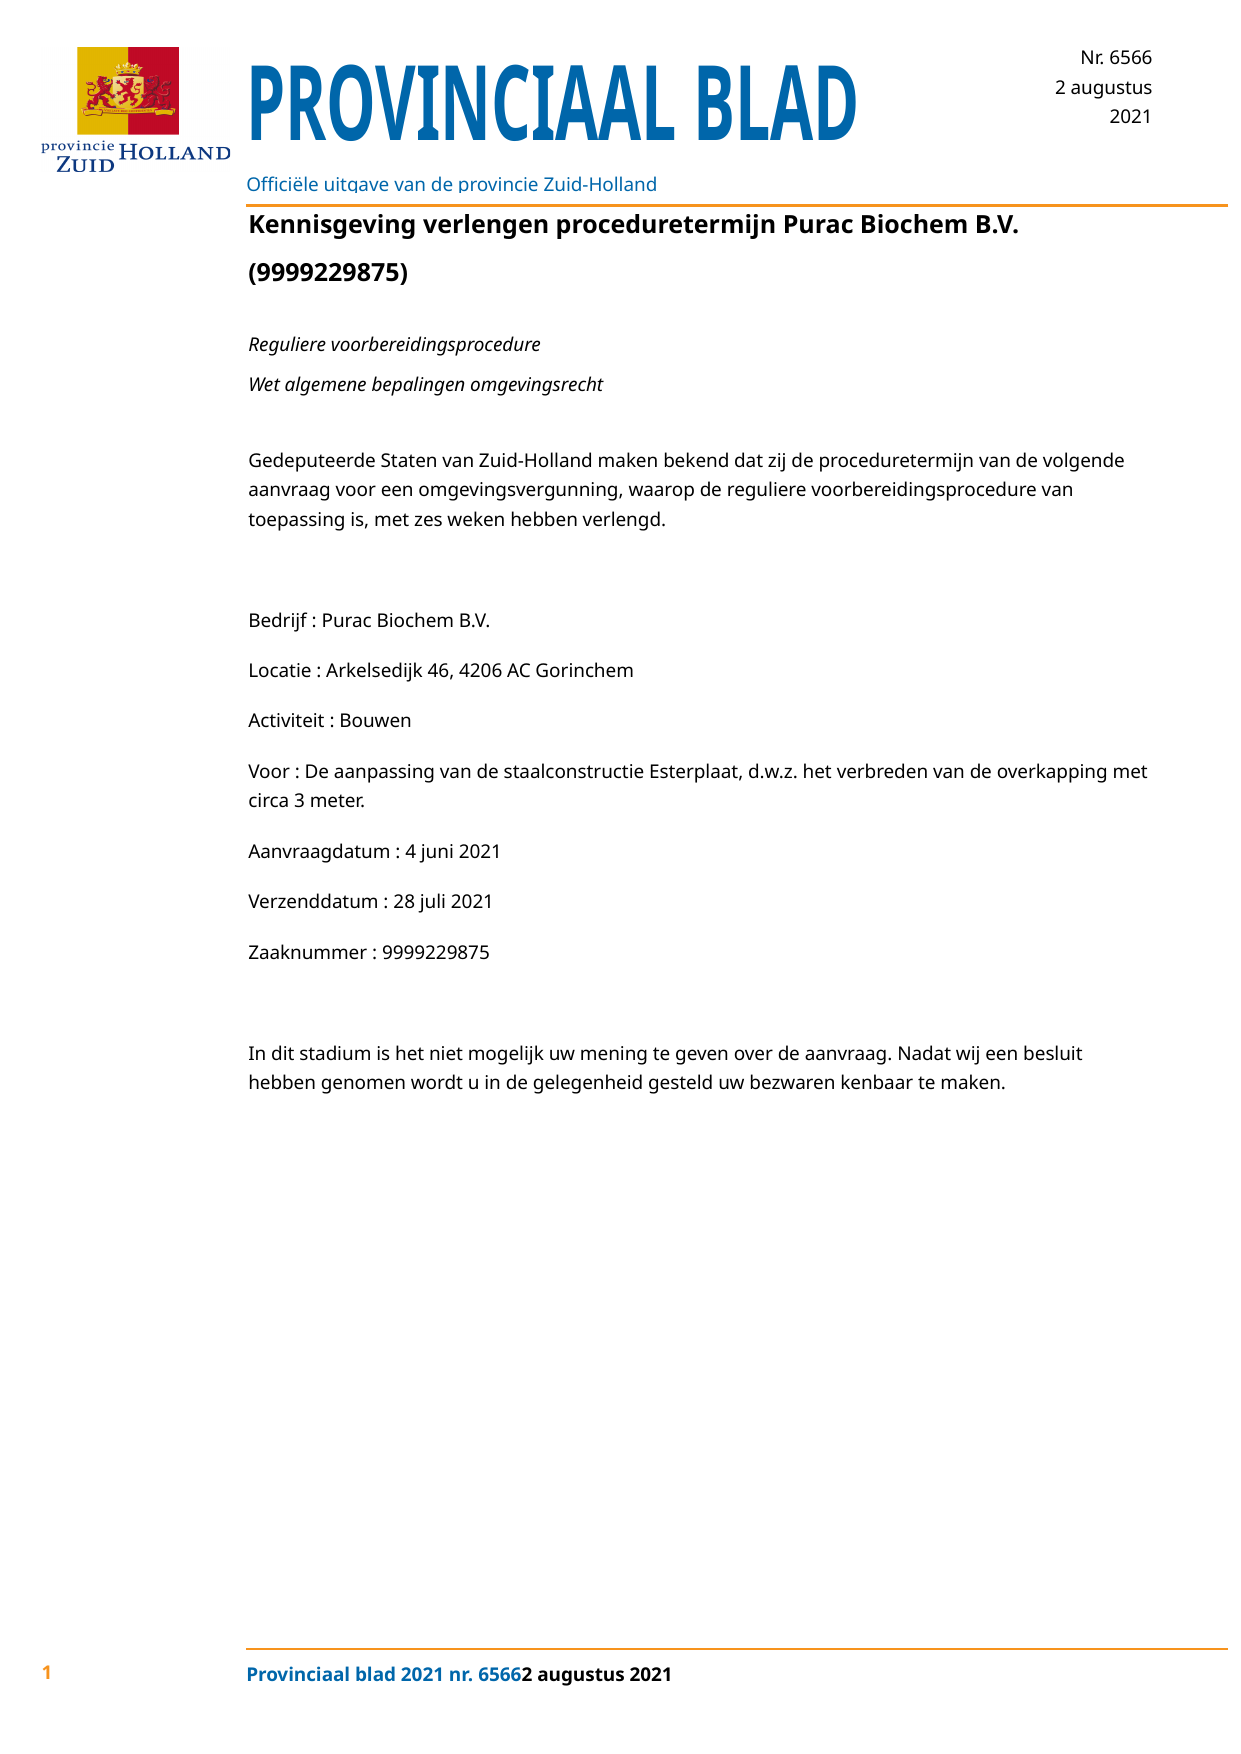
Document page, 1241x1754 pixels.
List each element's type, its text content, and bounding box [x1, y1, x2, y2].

text Aanvraagdatum : 4 juni 2021 [248, 838, 1152, 864]
text Bedrijf : Purac Biochem B.V. [248, 607, 1152, 633]
text Verzenddatum : 28 juli 2021 [248, 888, 1152, 914]
text Gedeputeerde Staten van Zuid-Holland maken bekend dat zij de proceduretermijn van de volgende aanvraag voor een omgevingsvergunning, waarop de reguliere voorbereidingsprocedure van toepassing is, met zes weken hebben verlengd. [248, 447, 1152, 532]
text Kennisgeving verlengen proceduretermijn Purac Biochem B.V. (9999229875) [248, 207, 1152, 288]
text In dit stadium is het niet mogelijk uw mening te geven over de aanvraag. Nadat wij een besluit hebben genomen wordt u in de gelegenheid gesteld uw bezwaren kenbaar te maken. [248, 1040, 1152, 1095]
text Reguliere voorbereidingsprocedure [248, 331, 1152, 357]
text Activiteit : Bouwen [248, 708, 1152, 733]
picture [41, 47, 231, 172]
text Locatie : Arkelsedijk 46, 4206 AC Gorinchem [248, 657, 1152, 683]
text Zaaknummer : 9999229875 [248, 939, 1152, 965]
text Voor : De aanpassing van de staalconstructie Esterplaat, d.w.z. het verbreden van de overkapping met circa 3 meter. [248, 758, 1152, 813]
text Wet algemene bepalingen omgevingsrecht [248, 371, 1152, 396]
